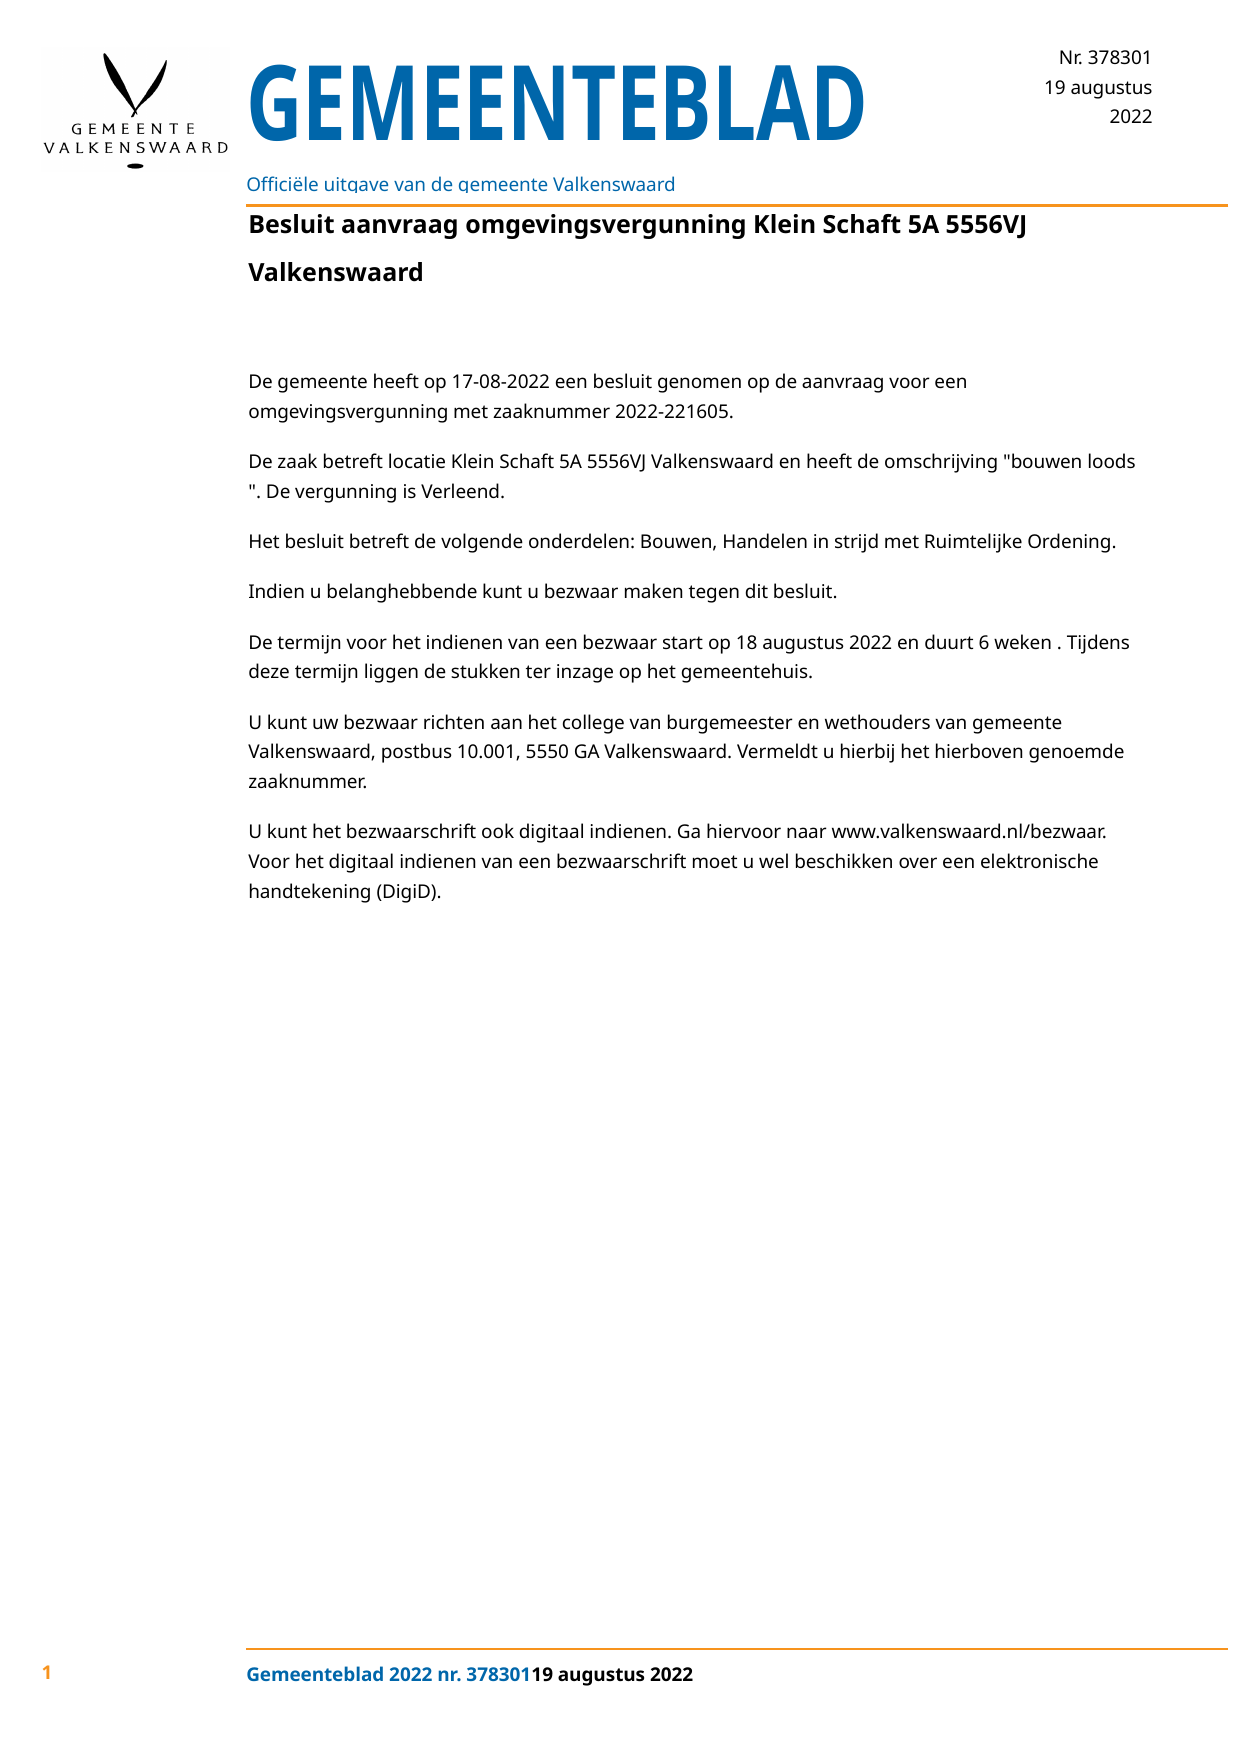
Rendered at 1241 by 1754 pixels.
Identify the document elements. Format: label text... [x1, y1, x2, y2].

text De zaak betreft locatie Klein Schaft 5A 5556VJ Valkenswaard en heeft de omschrijving "bouwen loods ". De vergunning is Verleend. [248, 448, 1152, 504]
text Besluit aanvraag omgevingsvergunning Klein Schaft 5A 5556VJ Valkenswaard [248, 207, 1152, 288]
text U kunt uw bezwaar richten aan het college van burgemeester en wethouders van gemeente Valkenswaard, postbus 10.001, 5550 GA Valkenswaard. Vermeldt u hierbij het hierboven genoemde zaaknummer. [248, 709, 1152, 794]
text U kunt het bezwaarschrift ook digitaal indienen. Ga hiervoor naar www.valkenswaard.nl/bezwaar. Voor het digitaal indienen van een bezwaarschrift moet u wel beschikken over een elektronische handtekening (DigiD). [248, 819, 1152, 904]
picture [41, 47, 231, 172]
text Het besluit betreft de volgende onderdelen: Bouwen, Handelen in strijd met Ruimtelijke Ordening. [248, 528, 1152, 554]
text Indien u belanghebbende kunt u bezwaar maken tegen dit besluit. [248, 579, 1152, 604]
text De termijn voor het indienen van een bezwaar start op 18 augustus 2022 en duurt 6 weken . Tijdens deze termijn liggen de stukken ter inzage op het gemeentehuis. [248, 629, 1152, 684]
text De gemeente heeft op 17-08-2022 een besluit genomen op de aanvraag voor een omgevingsvergunning met zaaknummer 2022-221605. [248, 368, 1152, 424]
